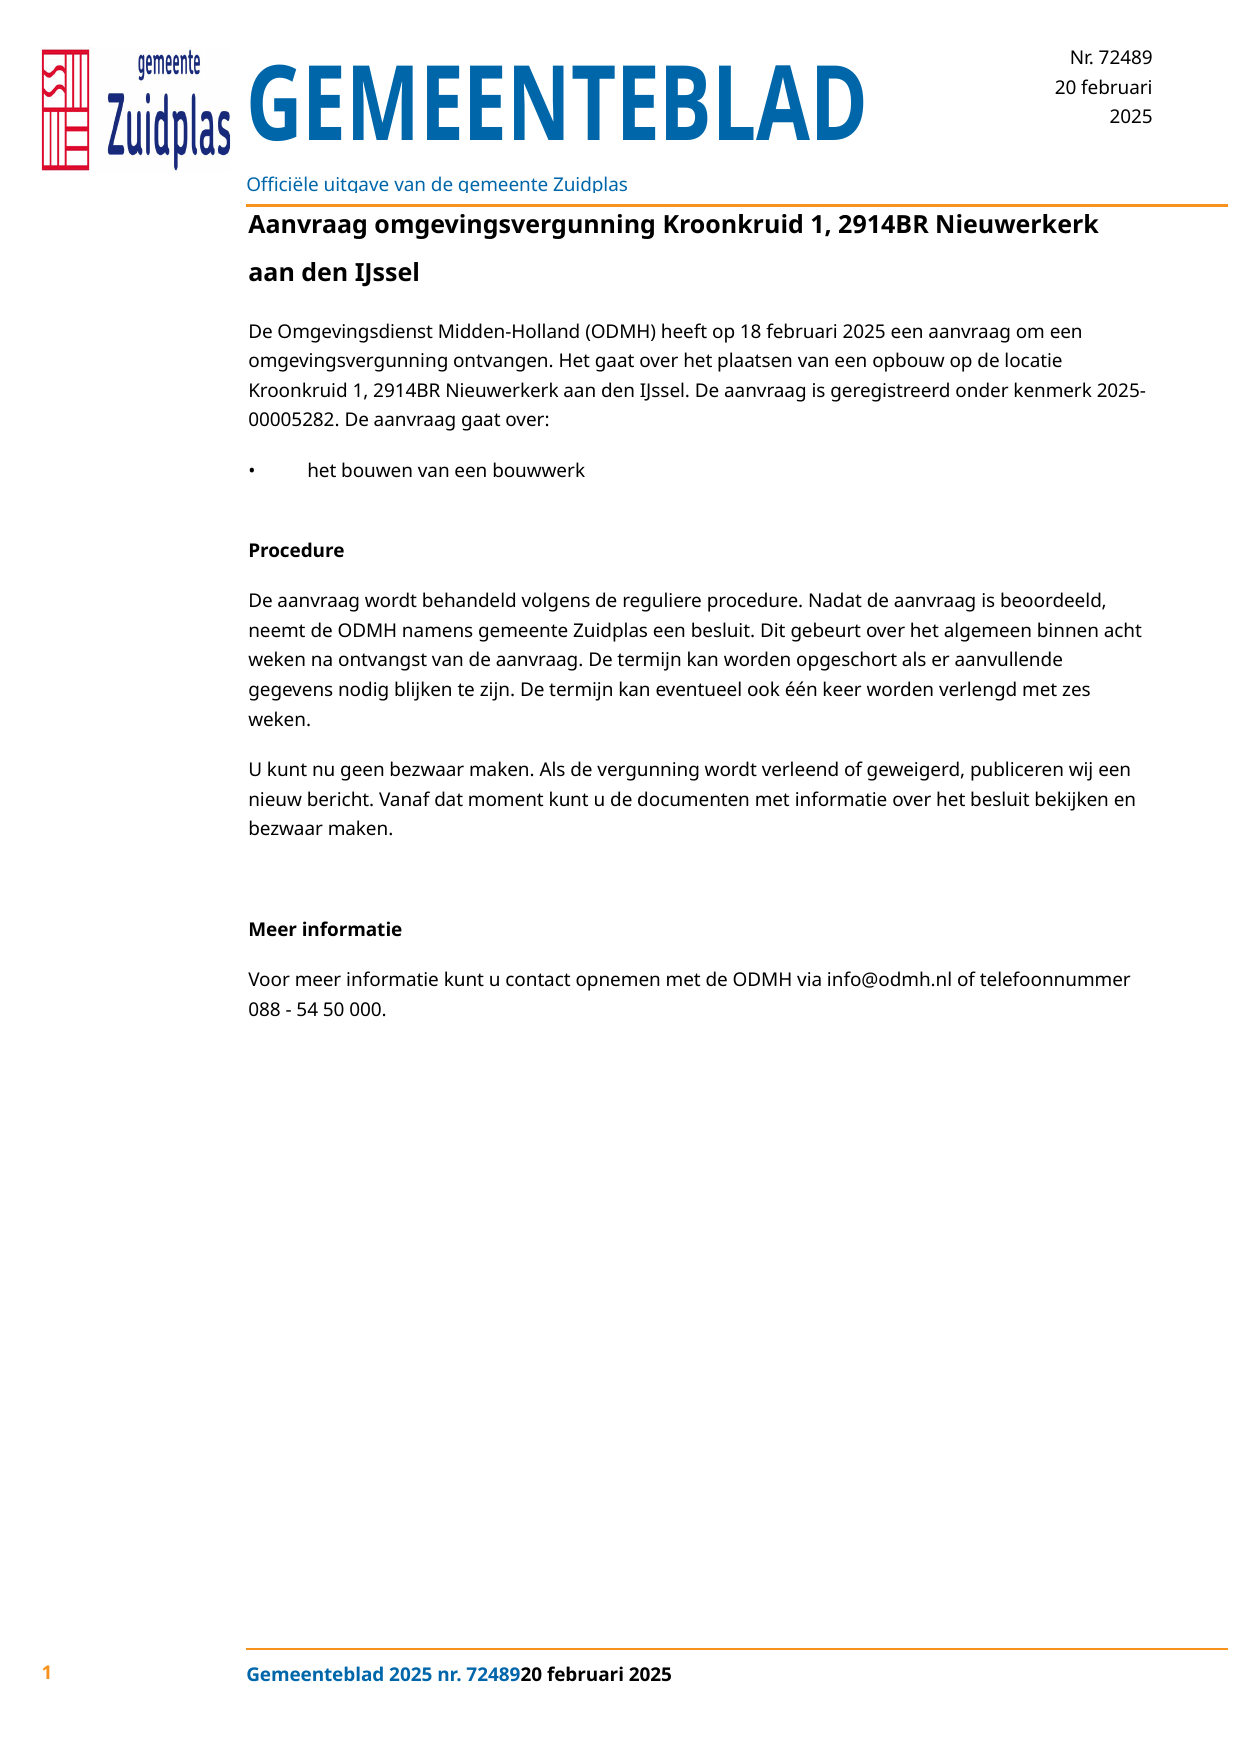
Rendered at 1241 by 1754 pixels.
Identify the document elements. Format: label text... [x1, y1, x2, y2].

text Aanvraag omgevingsvergunning Kroonkruid 1, 2914BR Nieuwerkerk aan den IJssel [248, 207, 1152, 288]
text Voor meer informatie kunt u contact opnemen met de ODMH via info@odmh.nl of telefoonnummer 088 - 54 50 000. [248, 967, 1152, 1022]
text De Omgevingsdienst Midden-Holland (ODMH) heeft op 18 februari 2025 een aanvraag om een omgevingsvergunning ontvangen. Het gaat over het plaatsen van een opbouw op de locatie Kroonkruid 1, 2914BR Nieuwerkerk aan den IJssel. De aanvraag is geregistreerd onder kenmerk 2025-00005282. De aanvraag gaat over: [248, 318, 1152, 432]
list het bouwen van een bouwwerk [248, 457, 1152, 483]
text Meer informatie [248, 916, 1152, 942]
picture [41, 47, 231, 172]
text De aanvraag wordt behandeld volgens de reguliere procedure. Nadat de aanvraag is beoordeeld, neemt de ODMH namens gemeente Zuidplas een besluit. Dit gebeurt over het algemeen binnen acht weken na ontvangst van de aanvraag. De termijn kan worden opgeschort als er aanvullende gegevens nodig blijken te zijn. De termijn kan eventueel ook één keer worden verlengd met zes weken. [248, 587, 1152, 732]
text U kunt nu geen bezwaar maken. Als de vergunning wordt verleend of geweigerd, publiceren wij een nieuw bericht. Vanaf dat moment kunt u de documenten met informatie over het besluit bekijken en bezwaar maken. [248, 756, 1152, 841]
text Procedure [248, 537, 1152, 563]
